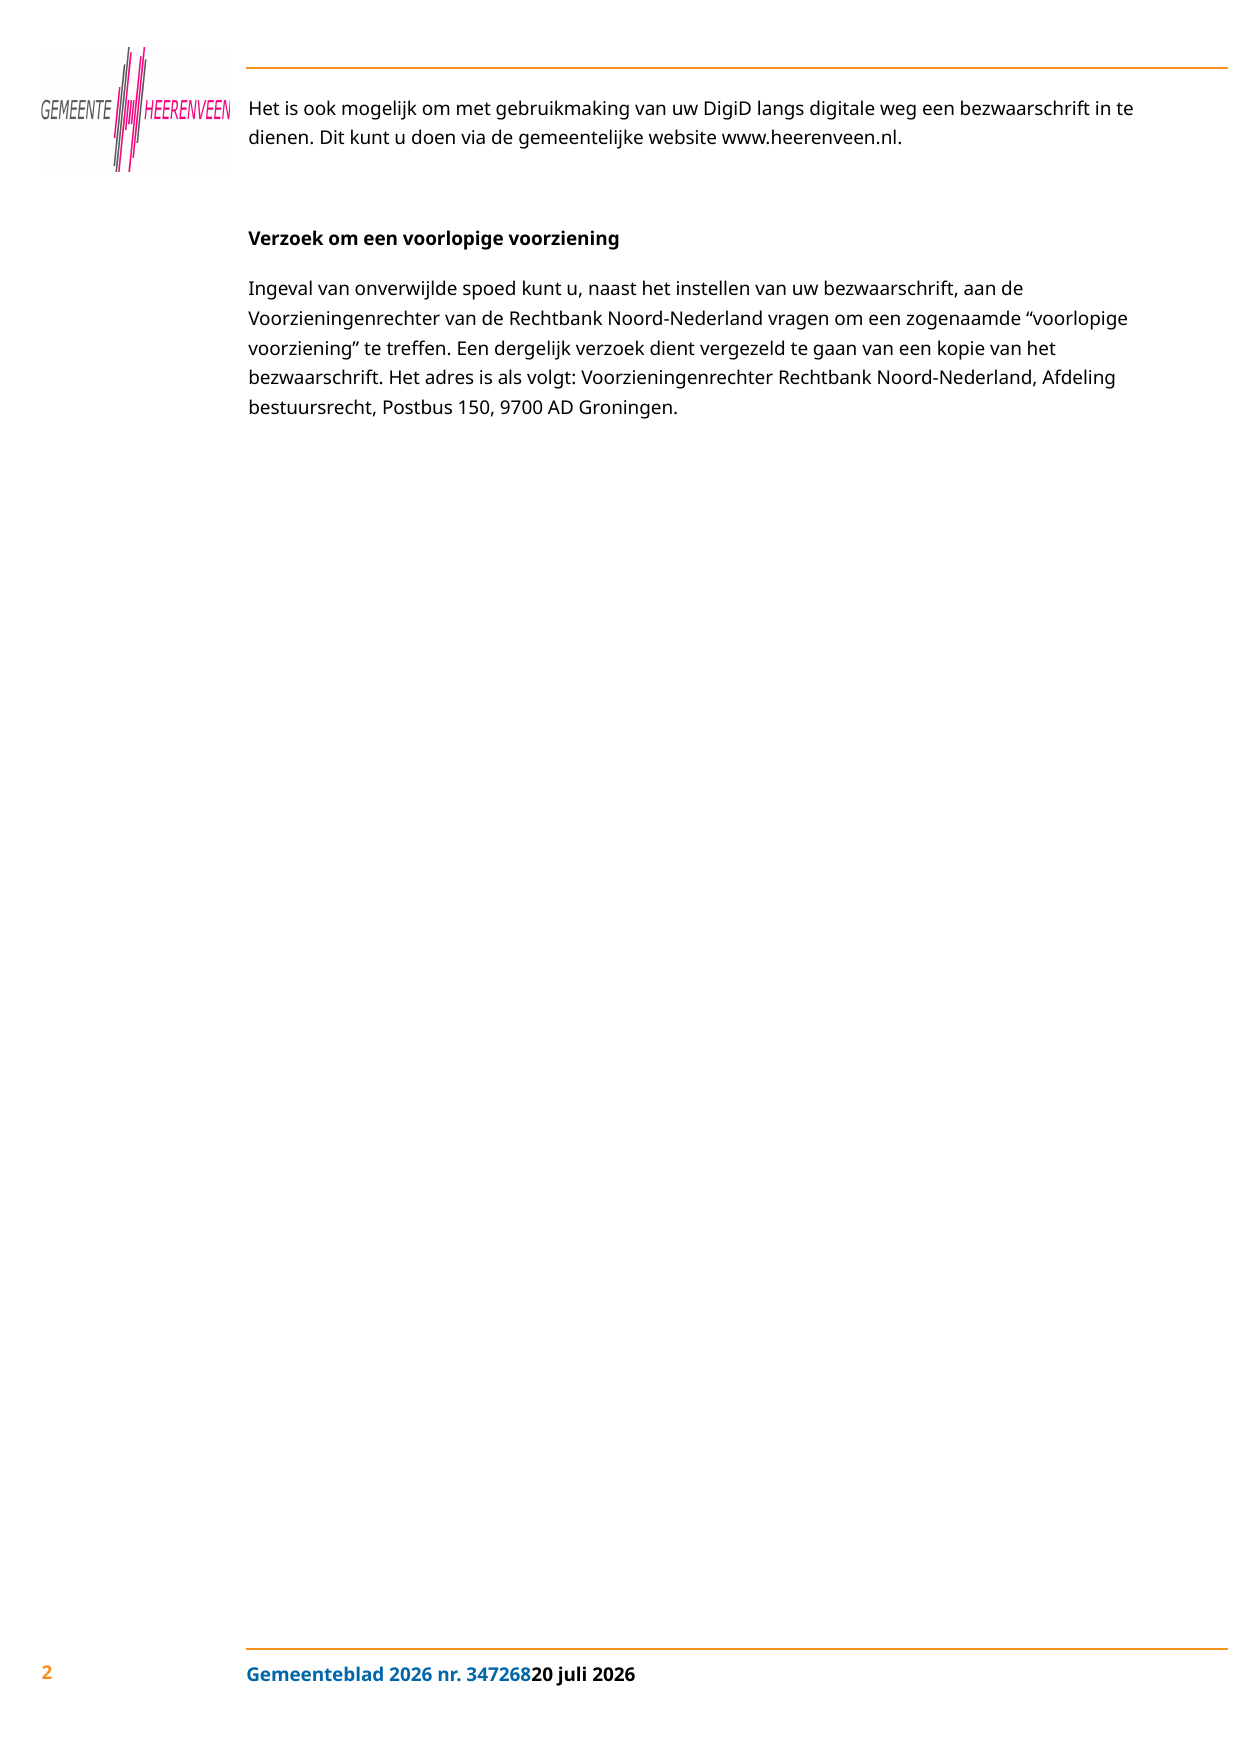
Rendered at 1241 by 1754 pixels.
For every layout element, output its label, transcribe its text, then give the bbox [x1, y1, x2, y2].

picture [41, 47, 231, 172]
text Verzoek om een voorlopige voorziening [248, 225, 1152, 251]
text Het is ook mogelijk om met gebruikmaking van uw DigiD langs digitale weg een bezwaarschrift in te dienen. Dit kunt u doen via de gemeentelijke website www.heerenveen.nl. [248, 95, 1152, 150]
text Ingeval van onverwijlde spoed kunt u, naast het instellen van uw bezwaarschrift, aan de Voorzieningenrechter van de Rechtbank Noord-Nederland vragen om een zogenaamde “voorlopige voorziening” te treffen. Een dergelijk verzoek dient vergezeld te gaan van een kopie van het bezwaarschrift. Het adres is als volgt: Voorzieningenrechter Rechtbank Noord-Nederland, Afdeling bestuursrecht, Postbus 150, 9700 AD Groningen. [248, 276, 1152, 420]
